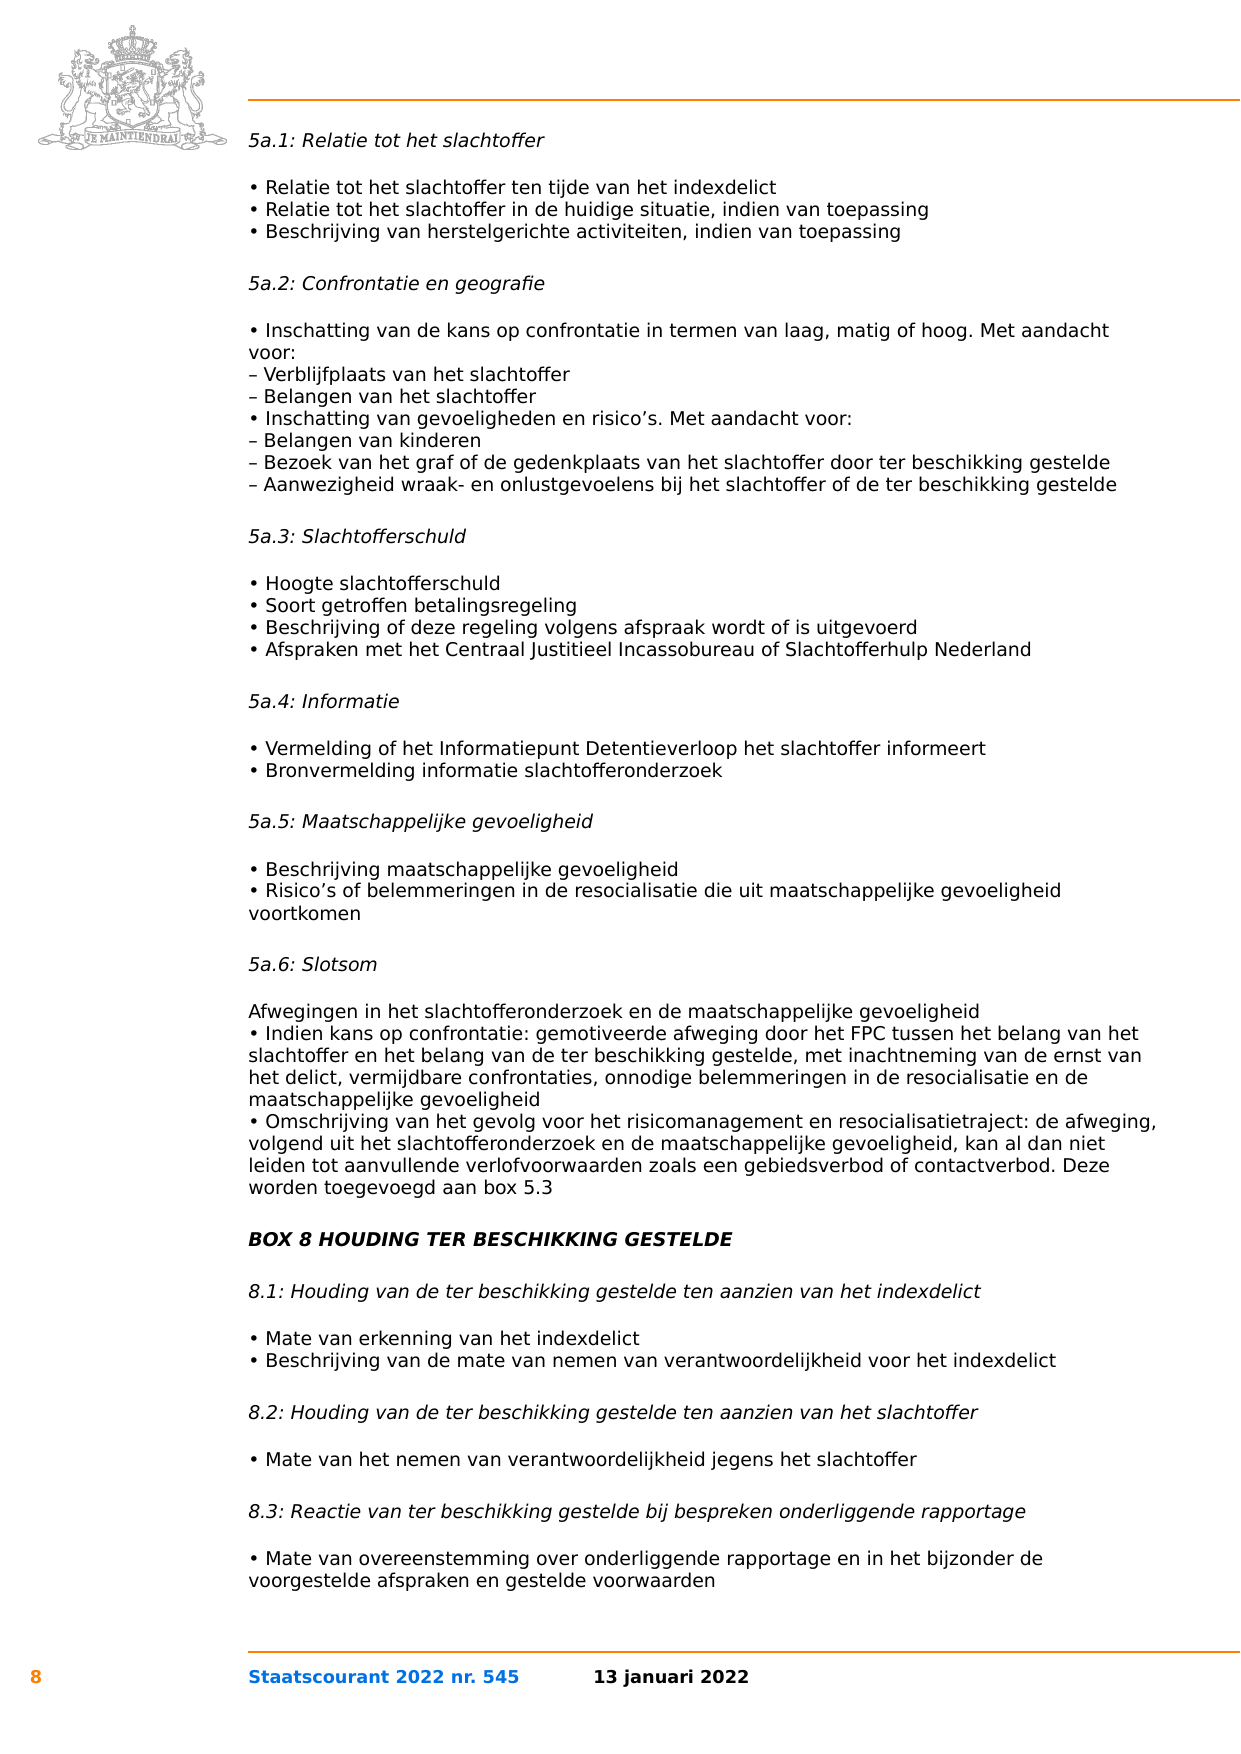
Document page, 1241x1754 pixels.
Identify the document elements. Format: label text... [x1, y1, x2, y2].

text • Beschrijving of deze regeling volgens afspraak wordt of is uitgevoerd [248, 617, 1163, 638]
text – Aanwezigheid wraak- en onlustgevoelens bij het slachtoffer of de ter beschikking gestelde [248, 474, 1163, 496]
text • Mate van het nemen van verantwoordelijkheid jegens het slachtoffer [248, 1449, 1163, 1471]
subtitle 5a.3: Slachtofferschuld [248, 526, 1163, 548]
text • Vermelding of het Informatiepunt Detentieverloop het slachtoffer informeert [248, 737, 1163, 759]
text • Afspraken met het Centraal Justitieel Incassobureau of Slachtofferhulp Nederland [248, 638, 1163, 661]
text • Mate van erkenning van het indexdelict [248, 1328, 1163, 1350]
text • Inschatting van gevoeligheden en risico’s. Met aandacht voor: [248, 408, 1163, 430]
text • Relatie tot het slachtoffer in de huidige situatie, indien van toepassing [248, 199, 1163, 221]
text – Belangen van het slachtoffer [248, 386, 1163, 408]
text • Omschrijving van het gevolg voor het risicomanagement en resocialisatietraject: de afweging, volgend uit het slachtofferonderzoek en de maatschappelijke gevoeligheid, kan al dan niet leiden tot aanvullende verlofvoorwaarden zoals een gebiedsverbod of contactverbod. Deze worden toegevoegd aan box 5.3 [248, 1111, 1163, 1199]
text • Soort getroffen betalingsregeling [248, 594, 1163, 617]
picture [38, 25, 227, 150]
text • Bronvermelding informatie slachtofferonderzoek [248, 759, 1163, 781]
subtitle 8.2: Houding van de ter beschikking gestelde ten aanzien van het slachtoffer [248, 1402, 1163, 1424]
subtitle 5a.6: Slotsom [248, 954, 1163, 976]
text – Belangen van kinderen [248, 430, 1163, 452]
text Afwegingen in het slachtofferonderzoek en de maatschappelijke gevoeligheid [248, 1001, 1163, 1023]
text • Risico’s of belemmeringen in de resocialisatie die uit maatschappelijke gevoeligheid voortkomen [248, 880, 1163, 924]
subtitle 8.1: Houding van de ter beschikking gestelde ten aanzien van het indexdelict [248, 1281, 1163, 1303]
text • Beschrijving van de mate van nemen van verantwoordelijkheid voor het indexdelict [248, 1350, 1163, 1372]
text • Relatie tot het slachtoffer ten tijde van het indexdelict [248, 177, 1163, 199]
subtitle 5a.1: Relatie tot het slachtoffer [248, 130, 1163, 152]
text • Hoogte slachtofferschuld [248, 573, 1163, 594]
subtitle 5a.5: Maatschappelijke gevoeligheid [248, 811, 1163, 833]
subtitle BOX 8 HOUDING TER BESCHIKKING GESTELDE [248, 1229, 1163, 1251]
text • Inschatting van de kans op confrontatie in termen van laag, matig of hoog. Met aandacht voor: [248, 320, 1163, 364]
subtitle 5a.4: Informatie [248, 691, 1163, 712]
text – Bezoek van het graf of de gedenkplaats van het slachtoffer door ter beschikking gestelde [248, 452, 1163, 474]
text • Beschrijving van herstelgerichte activiteiten, indien van toepassing [248, 221, 1163, 243]
text • Beschrijving maatschappelijke gevoeligheid [248, 858, 1163, 880]
text • Indien kans op confrontatie: gemotiveerde afweging door het FPC tussen het belang van het slachtoffer en het belang van de ter beschikking gestelde, met inachtneming van de ernst van het delict, vermijdbare confrontaties, onnodige belemmeringen in de resocialisatie en de maatschappelijke gevoeligheid [248, 1023, 1163, 1111]
subtitle 5a.2: Confrontatie en geografie [248, 273, 1163, 295]
subtitle 8.3: Reactie van ter beschikking gestelde bij bespreken onderliggende rapportage [248, 1501, 1163, 1523]
text • Mate van overeenstemming over onderliggende rapportage en in het bijzonder de voorgestelde afspraken en gestelde voorwaarden [248, 1548, 1163, 1592]
text – Verblijfplaats van het slachtoffer [248, 364, 1163, 386]
